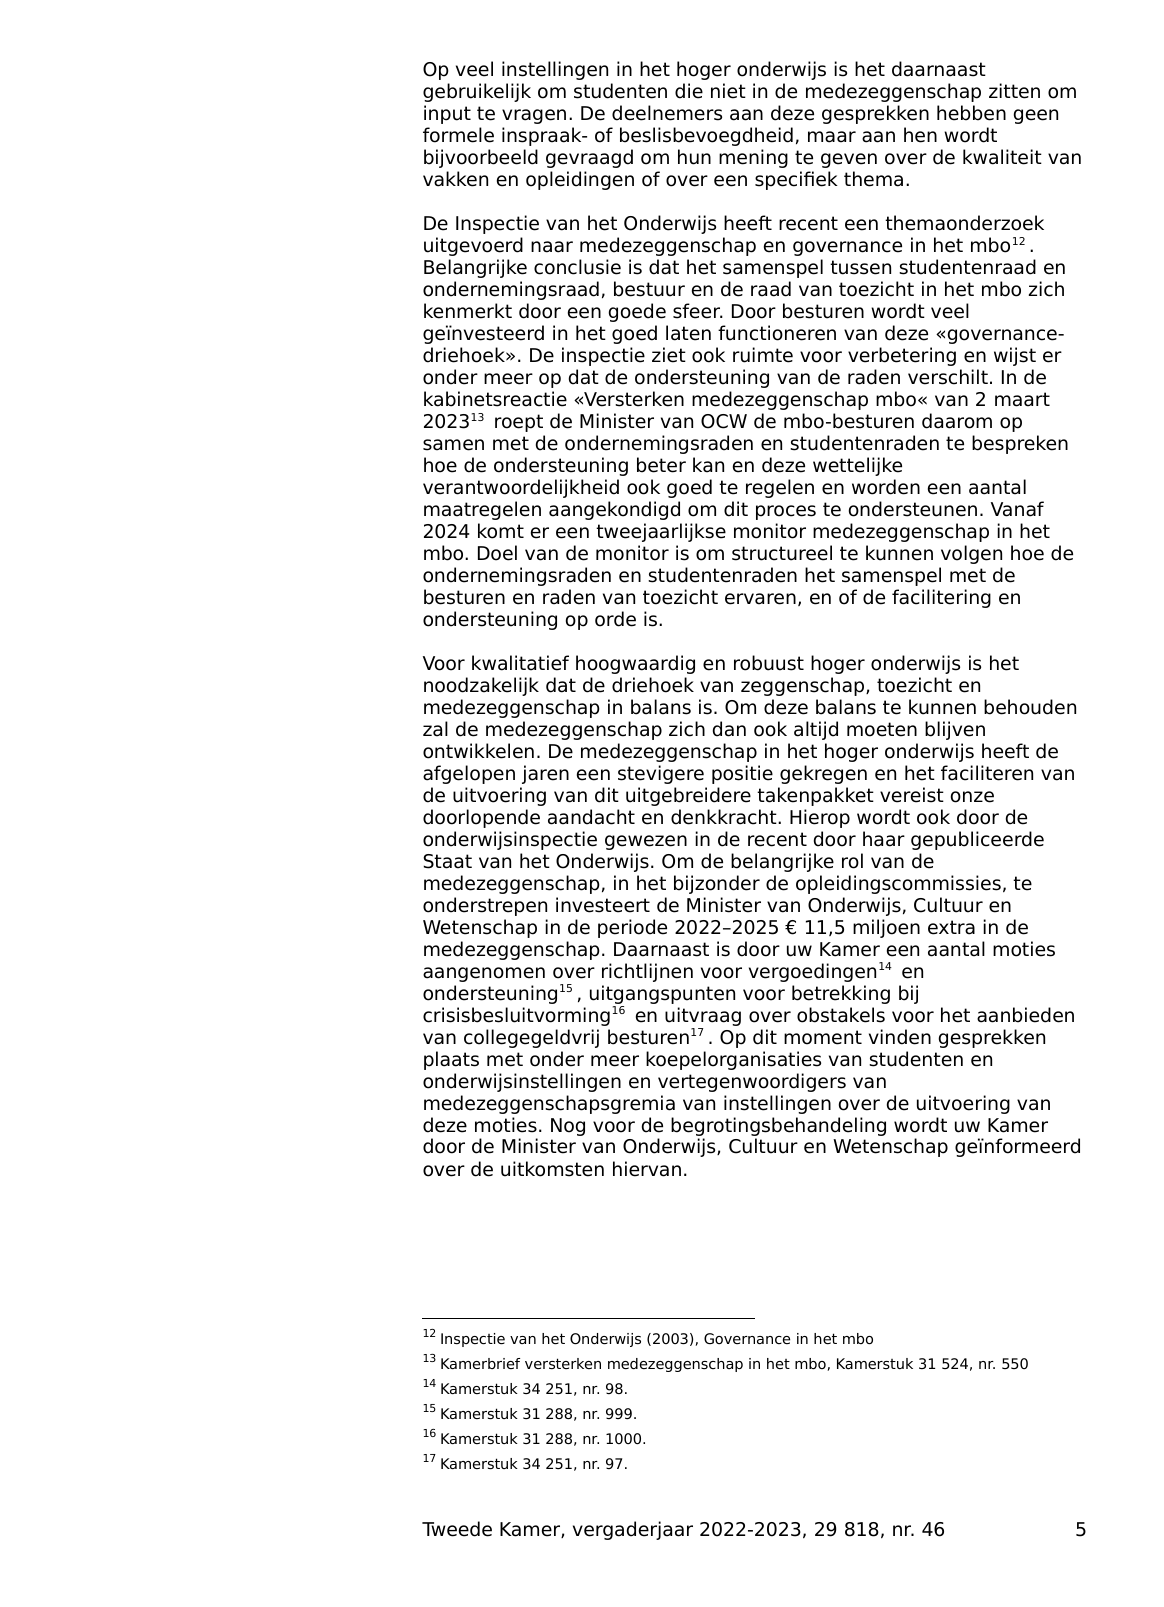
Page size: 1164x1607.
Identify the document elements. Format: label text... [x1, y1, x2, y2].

text Kamerstuk 34 251, nr. 97. [422, 1452, 1087, 1474]
text Kamerstuk 31 288, nr. 1000. [422, 1427, 1087, 1449]
text De Inspectie van het Onderwijs heeft recent een themaonderzoek uitgevoerd naar medezeggenschap en governance in het mbo. Belangrijke conclusie is dat het samenspel tussen studentenraad en ondernemingsraad, bestuur en de raad van toezicht in het mbo zich kenmerkt door een goede sfeer. Door besturen wordt veel geïnvesteerd in het goed laten functioneren van deze «governance-driehoek». De inspectie ziet ook ruimte voor verbetering en wijst er onder meer op dat de ondersteuning van de raden verschilt. In de kabinetsreactie «Versterken medezeggenschap mbo« van 2 maart 2023 roept de Minister van OCW de mbo-besturen daarom op samen met de ondernemingsraden en studentenraden te bespreken hoe de ondersteuning beter kan en deze wettelijke verantwoordelijkheid ook goed te regelen en worden een aantal maatregelen aangekondigd om dit proces te ondersteunen. Vanaf 2024 komt er een tweejaarlijkse monitor medezeggenschap in het mbo. Doel van de monitor is om structureel te kunnen volgen hoe de ondernemingsraden en studentenraden het samenspel met de besturen en raden van toezicht ervaren, en of de facilitering en ondersteuning op orde is. [422, 213, 1087, 631]
text Voor kwalitatief hoogwaardig en robuust hoger onderwijs is het noodzakelijk dat de driehoek van zeggenschap, toezicht en medezeggenschap in balans is. Om deze balans te kunnen behouden zal de medezeggenschap zich dan ook altijd moeten blijven ontwikkelen. De medezeggenschap in het hoger onderwijs heeft de afgelopen jaren een stevigere positie gekregen en het faciliteren van de uitvoering van dit uitgebreidere takenpakket vereist onze doorlopende aandacht en denkkracht. Hierop wordt ook door de onderwijsinspectie gewezen in de recent door haar gepubliceerde Staat van het Onderwijs. Om de belangrijke rol van de medezeggenschap, in het bijzonder de opleidingscommissies, te onderstrepen investeert de Minister van Onderwijs, Cultuur en Wetenschap in de periode 2022–2025 € 11,5 miljoen extra in de medezeggenschap. Daarnaast is door uw Kamer een aantal moties aangenomen over richtlijnen voor vergoedingen en ondersteuning, uitgangspunten voor betrekking bij crisisbesluitvorming en uitvraag over obstakels voor het aanbieden van collegegeldvrij besturen. Op dit moment vinden gesprekken plaats met onder meer koepelorganisaties van studenten en onderwijsinstellingen en vertegenwoordigers van medezeggenschapsgremia van instellingen over de uitvoering van deze moties. Nog voor de begrotingsbehandeling wordt uw Kamer door de Minister van Onderwijs, Cultuur en Wetenschap geïnformeerd over de uitkomsten hiervan. [422, 653, 1087, 1180]
text Kamerstuk 34 251, nr. 98. [422, 1377, 1087, 1399]
text Kamerstuk 31 288, nr. 999. [422, 1402, 1087, 1424]
text Kamerbrief versterken medezeggenschap in het mbo, Kamerstuk 31 524, nr. 550 [422, 1352, 1087, 1374]
text Op veel instellingen in het hoger onderwijs is het daarnaast gebruikelijk om studenten die niet in de medezeggenschap zitten om input te vragen. De deelnemers aan deze gesprekken hebben geen formele inspraak- of beslisbevoegdheid, maar aan hen wordt bijvoorbeeld gevraagd om hun mening te geven over de kwaliteit van vakken en opleidingen of over een specifiek thema. [422, 59, 1087, 191]
text Inspectie van het Onderwijs (2003), Governance in het mbo [422, 1327, 1087, 1349]
